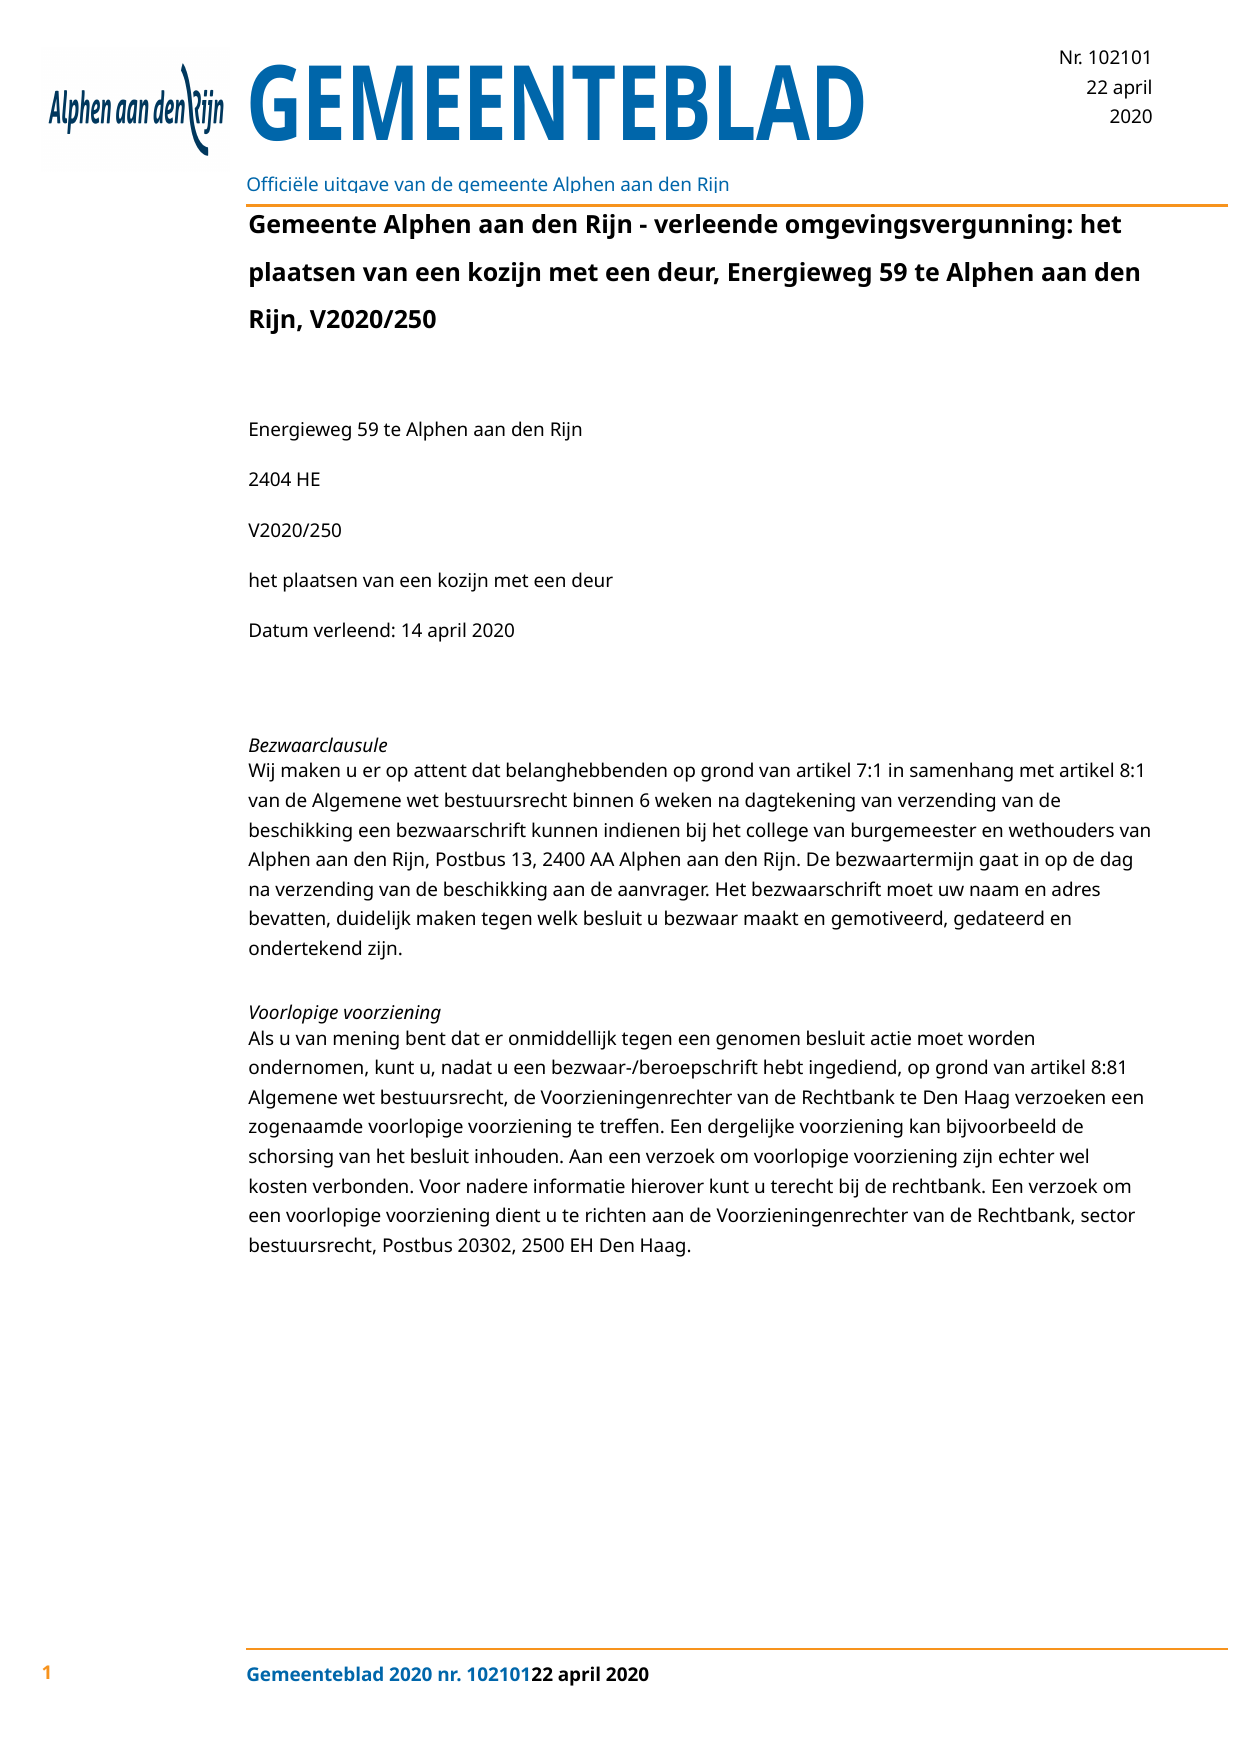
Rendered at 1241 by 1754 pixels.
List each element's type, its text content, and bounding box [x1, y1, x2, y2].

text Gemeente Alphen aan den Rijn - verleende omgevingsvergunning: het plaatsen van een kozijn met een deur, Energieweg 59 te Alphen aan den Rijn, V2020/250 [248, 207, 1152, 336]
text Bezwaarclausule [248, 732, 1152, 758]
text V2020/250 [248, 517, 1152, 542]
picture [41, 47, 231, 172]
text Voorlopige voorziening [248, 999, 1152, 1025]
text Energieweg 59 te Alphen aan den Rijn [248, 416, 1152, 442]
text Datum verleend: 14 april 2020 [248, 618, 1152, 643]
text Als u van mening bent dat er onmiddellijk tegen een genomen besluit actie moet worden ondernomen, kunt u, nadat u een bezwaar-/beroepschrift hebt ingediend, op grond van artikel 8:81 Algemene wet bestuursrecht, de Voorzieningenrechter van de Rechtbank te Den Haag verzoeken een zogenaamde voorlopige voorziening te treffen. Een dergelijke voorziening kan bijvoorbeeld de schorsing van het besluit inhouden. Aan een verzoek om voorlopige voorziening zijn echter wel kosten verbonden. Voor nadere informatie hierover kunt u terecht bij de rechtbank. Een verzoek om een voorlopige voorziening dient u te richten aan de Voorzieningenrechter van de Rechtbank, sector bestuursrecht, Postbus 20302, 2500 EH Den Haag. [248, 1025, 1152, 1258]
text 2404 HE [248, 466, 1152, 492]
text Wij maken u er op attent dat belanghebbenden op grond van artikel 7:1 in samenhang met artikel 8:1 van de Algemene wet bestuursrecht binnen 6 weken na dagtekening van verzending van de beschikking een bezwaarschrift kunnen indienen bij het college van burgemeester en wethouders van Alphen aan den Rijn, Postbus 13, 2400 AA Alphen aan den Rijn. De bezwaartermijn gaat in op de dag na verzending van de beschikking aan de aanvrager. Het bezwaarschrift moet uw naam en adres bevatten, duidelijk maken tegen welk besluit u bezwaar maakt en gemotiveerd, gedateerd en ondertekend zijn. [248, 758, 1152, 961]
text het plaatsen van een kozijn met een deur [248, 567, 1152, 593]
